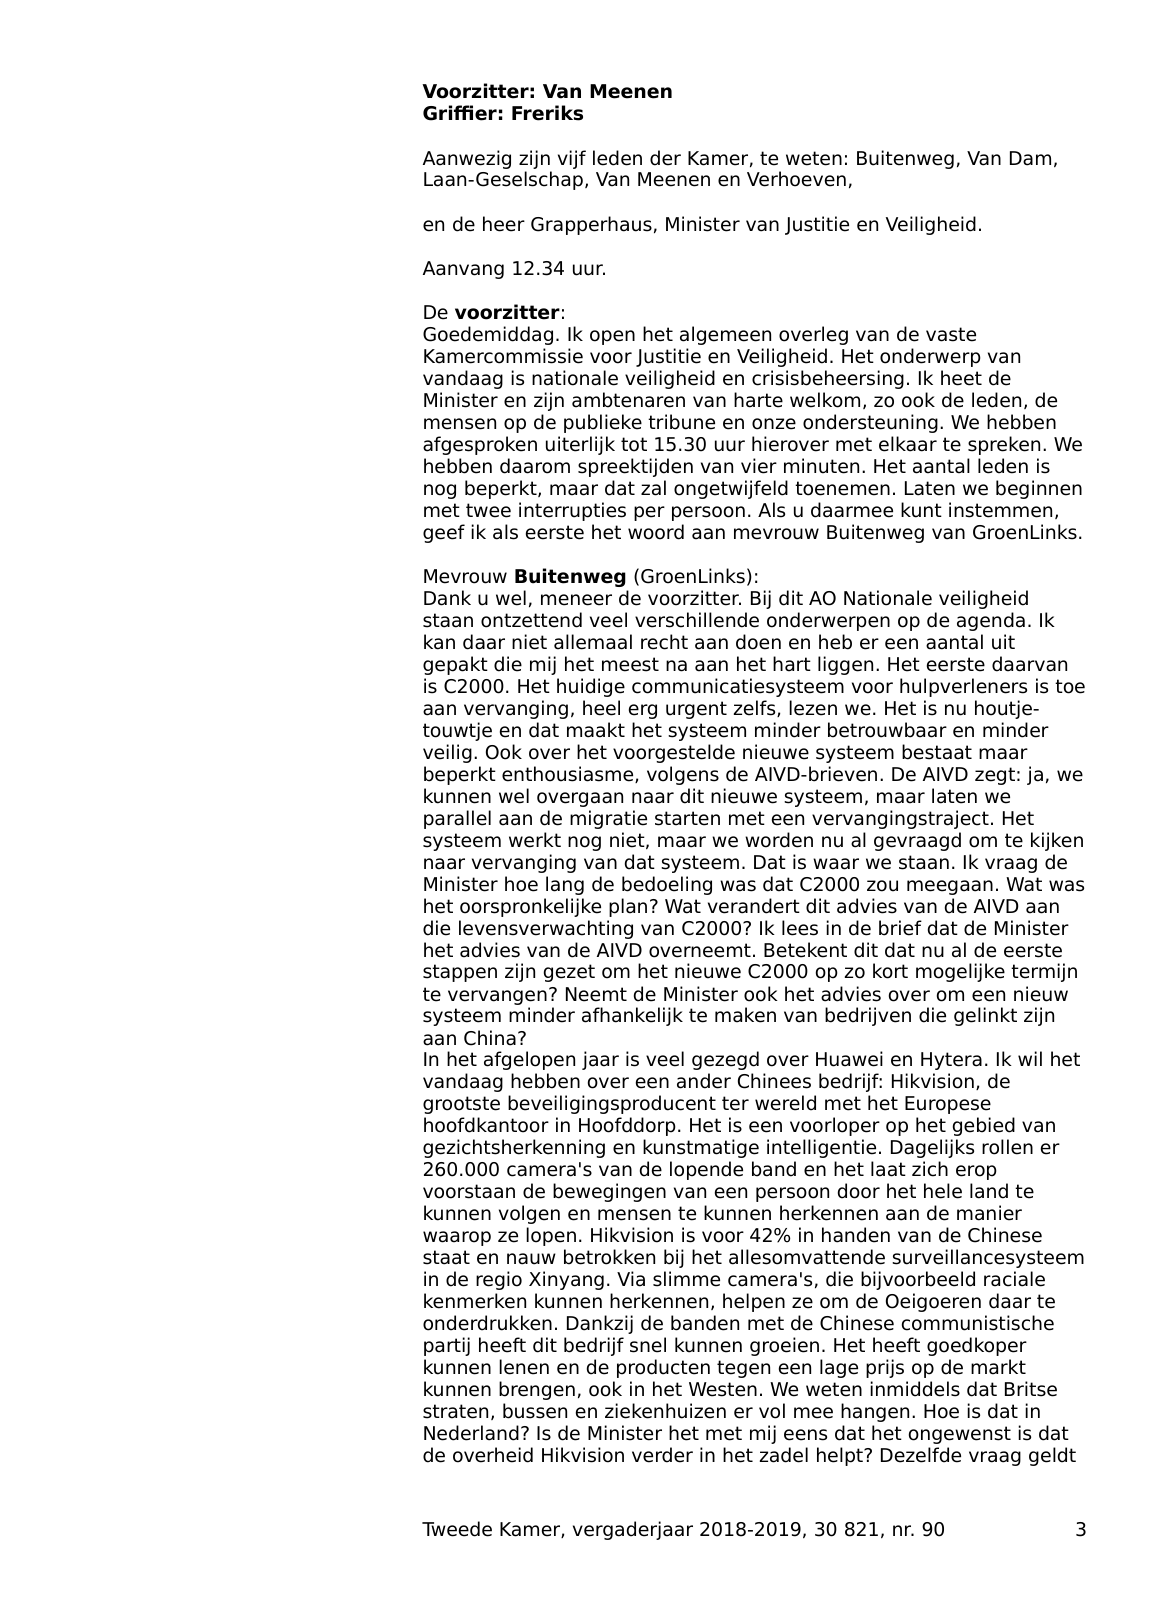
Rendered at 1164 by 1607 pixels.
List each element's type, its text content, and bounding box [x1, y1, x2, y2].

text De voorzitter: [422, 302, 1087, 324]
text Aanwezig zijn vijf leden der Kamer, te weten: Buitenweg, Van Dam, Laan-Geselschap, Van Meenen en Verhoeven, [422, 147, 1087, 191]
text In het afgelopen jaar is veel gezegd over Huawei en Hytera. Ik wil het vandaag hebben over een ander Chinees bedrijf: Hikvision, de grootste beveiligingsproducent ter wereld met het Europese hoofdkantoor in Hoofddorp. Het is een voorloper op het gebied van gezichtsherkenning en kunstmatige intelligentie. Dagelijks rollen er 260.000 camera's van de lopende band en het laat zich erop voorstaan de bewegingen van een persoon door het hele land te kunnen volgen en mensen te kunnen herkennen aan de manier waarop ze lopen. Hikvision is voor 42% in handen van de Chinese staat en nauw betrokken bij het allesomvattende surveillancesysteem in de regio Xinyang. Via slimme camera's, die bijvoorbeeld raciale kenmerken kunnen herkennen, helpen ze om de Oeigoeren daar te onderdrukken. Dankzij de banden met de Chinese communistische partij heeft dit bedrijf snel kunnen groeien. Het heeft goedkoper kunnen lenen en de producten tegen een lage prijs op de markt kunnen brengen, ook in het Westen. We weten inmiddels dat Britse straten, bussen en ziekenhuizen er vol mee hangen. Hoe is dat in Nederland? Is de Minister het met mij eens dat het ongewenst is dat de overheid Hikvision verder in het zadel helpt? Dezelfde vraag geldt [422, 1049, 1087, 1467]
text Voorzitter: Van Meenen [422, 81, 1087, 103]
text Griffier: Freriks [422, 103, 1087, 125]
text en de heer Grapperhaus, Minister van Justitie en Veiligheid. [422, 213, 1087, 236]
text Dank u wel, meneer de voorzitter. Bij dit AO Nationale veiligheid staan ontzettend veel verschillende onderwerpen op de agenda. Ik kan daar niet allemaal recht aan doen en heb er een aantal uit gepakt die mij het meest na aan het hart liggen. Het eerste daarvan is C2000. Het huidige communicatiesysteem voor hulpverleners is toe aan vervanging, heel erg urgent zelfs, lezen we. Het is nu houtje-touwtje en dat maakt het systeem minder betrouwbaar en minder veilig. Ook over het voorgestelde nieuwe systeem bestaat maar beperkt enthousiasme, volgens de AIVD-brieven. De AIVD zegt: ja, we kunnen wel overgaan naar dit nieuwe systeem, maar laten we parallel aan de migratie starten met een vervangingstraject. Het systeem werkt nog niet, maar we worden nu al gevraagd om te kijken naar vervanging van dat systeem. Dat is waar we staan. Ik vraag de Minister hoe lang de bedoeling was dat C2000 zou meegaan. Wat was het oorspronkelijke plan? Wat verandert dit advies van de AIVD aan die levensverwachting van C2000? Ik lees in de brief dat de Minister het advies van de AIVD overneemt. Betekent dit dat nu al de eerste stappen zijn gezet om het nieuwe C2000 op zo kort mogelijke termijn te vervangen? Neemt de Minister ook het advies over om een nieuw systeem minder afhankelijk te maken van bedrijven die gelinkt zijn aan China? [422, 588, 1087, 1049]
text Aanvang 12.34 uur. [422, 258, 1087, 280]
text Mevrouw Buitenweg (GroenLinks): [422, 566, 1087, 588]
text Goedemiddag. Ik open het algemeen overleg van de vaste Kamercommissie voor Justitie en Veiligheid. Het onderwerp van vandaag is nationale veiligheid en crisisbeheersing. Ik heet de Minister en zijn ambtenaren van harte welkom, zo ook de leden, de mensen op de publieke tribune en onze ondersteuning. We hebben afgesproken uiterlijk tot 15.30 uur hierover met elkaar te spreken. We hebben daarom spreektijden van vier minuten. Het aantal leden is nog beperkt, maar dat zal ongetwijfeld toenemen. Laten we beginnen met twee interrupties per persoon. Als u daarmee kunt instemmen, geef ik als eerste het woord aan mevrouw Buitenweg van GroenLinks. [422, 324, 1087, 544]
